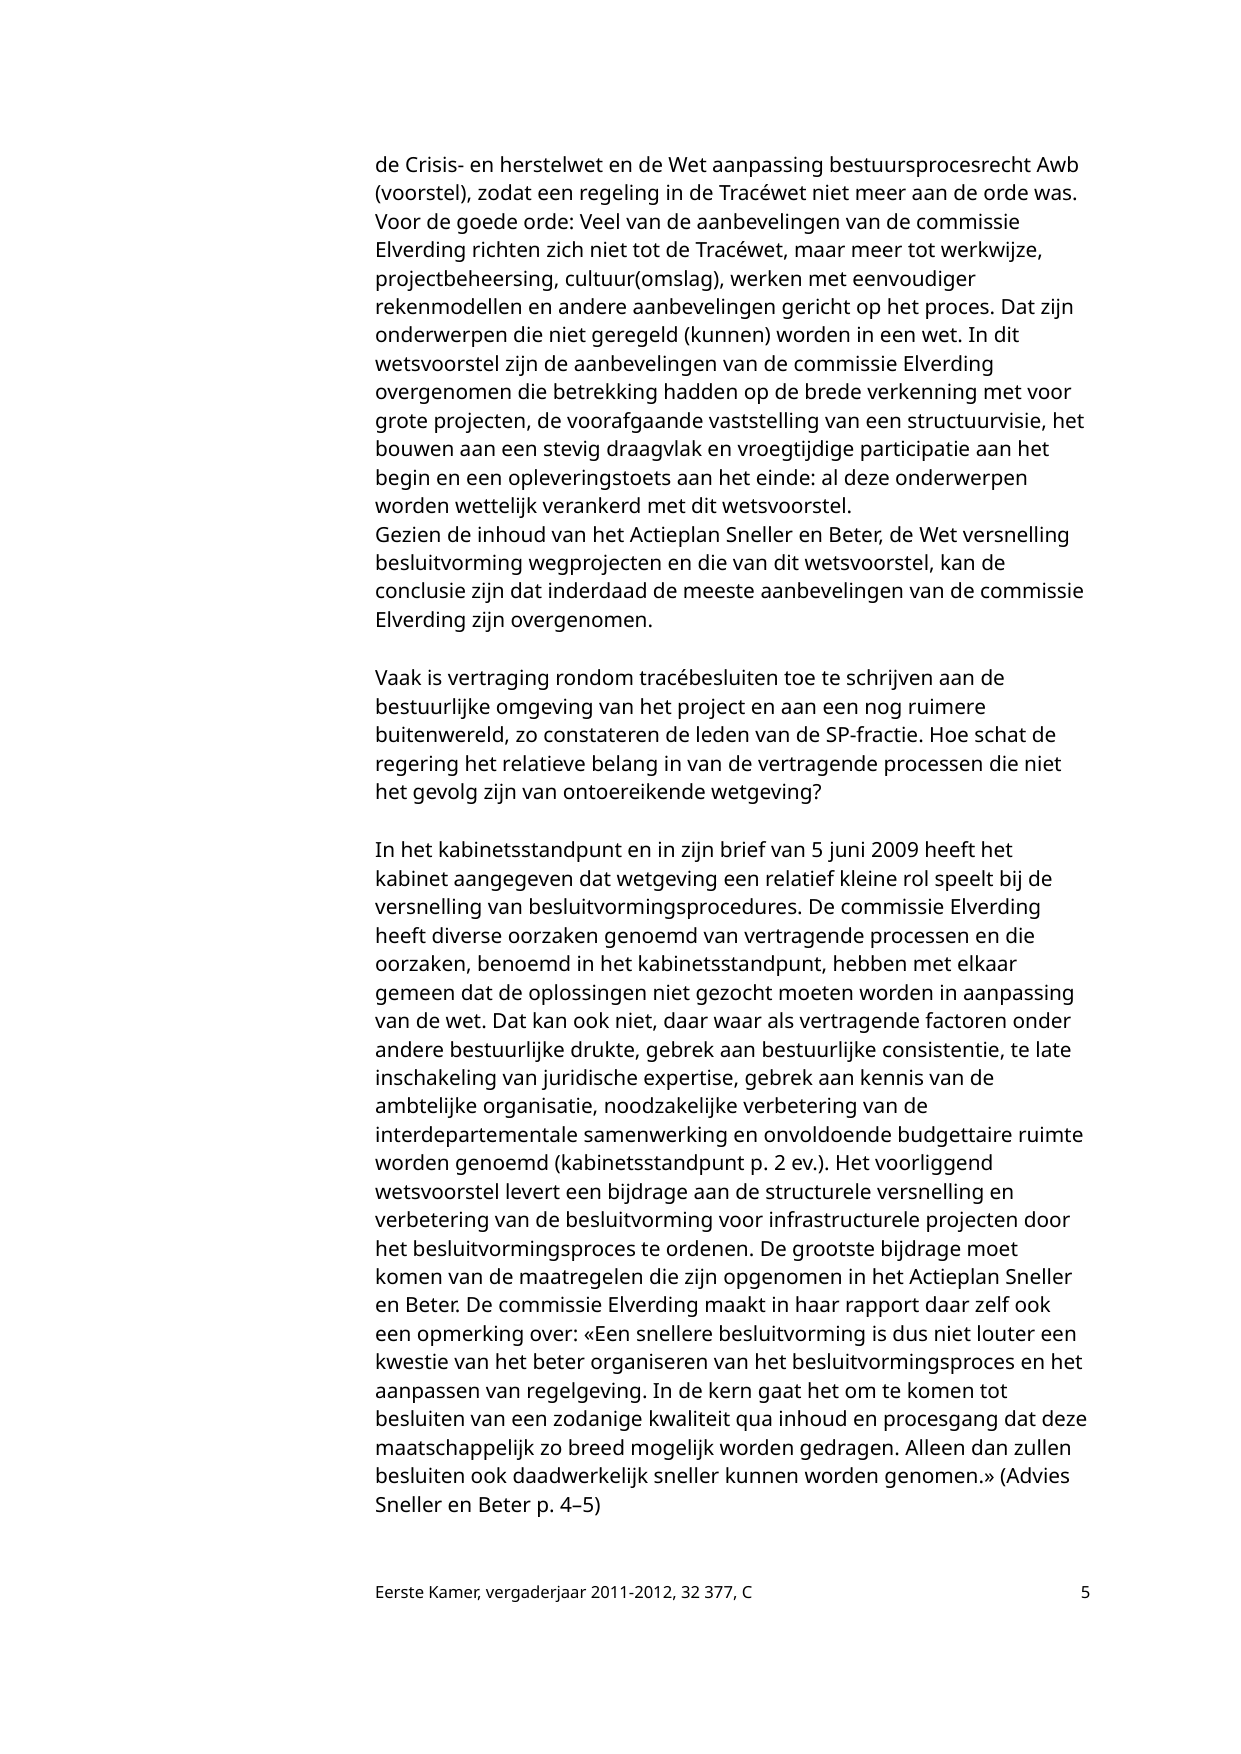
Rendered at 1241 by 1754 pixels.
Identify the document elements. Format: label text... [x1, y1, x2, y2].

text In het kabinetsstandpunt en in zijn brief van 5 juni 2009 heeft het kabinet aangegeven dat wetgeving een relatief kleine rol speelt bij de versnelling van besluitvormingsprocedures. De commissie Elverding heeft diverse oorzaken genoemd van vertragende processen en die oorzaken, benoemd in het kabinetsstandpunt, hebben met elkaar gemeen dat de oplossingen niet gezocht moeten worden in aanpassing van de wet. Dat kan ook niet, daar waar als vertragende factoren onder andere bestuurlijke drukte, gebrek aan bestuurlijke consistentie, te late inschakeling van juridische expertise, gebrek aan kennis van de ambtelijke organisatie, noodzakelijke verbetering van de interdepartementale samenwerking en onvoldoende budgettaire ruimte worden genoemd (kabinetsstandpunt p. 2 ev.). Het voorliggend wetsvoorstel levert een bijdrage aan de structurele versnelling en verbetering van de besluitvorming voor infrastructurele projecten door het besluitvormingsproces te ordenen. De grootste bijdrage moet komen van de maatregelen die zijn opgenomen in het Actieplan Sneller en Beter. De commissie Elverding maakt in haar rapport daar zelf ook een opmerking over: «Een snellere besluitvorming is dus niet louter een kwestie van het beter organiseren van het besluitvormingsproces en het aanpassen van regelgeving. In de kern gaat het om te komen tot besluiten van een zodanige kwaliteit qua inhoud en procesgang dat deze maatschappelijk zo breed mogelijk worden gedragen. Alleen dan zullen besluiten ook daadwerkelijk sneller kunnen worden genomen.» (Advies Sneller en Beter p. 4–5) [375, 836, 1090, 1518]
text de Crisis- en herstelwet en de Wet aanpassing bestuursprocesrecht Awb (voorstel), zodat een regeling in de Tracéwet niet meer aan de orde was. [375, 150, 1090, 207]
text Gezien de inhoud van het Actieplan Sneller en Beter, de Wet versnelling besluitvorming wegprojecten en die van dit wetsvoorstel, kan de conclusie zijn dat inderdaad de meeste aanbevelingen van de commissie Elverding zijn overgenomen. [375, 520, 1090, 633]
text Voor de goede orde: Veel van de aanbevelingen van de commissie Elverding richten zich niet tot de Tracéwet, maar meer tot werkwijze, projectbeheersing, cultuur(omslag), werken met eenvoudiger rekenmodellen en andere aanbevelingen gericht op het proces. Dat zijn onderwerpen die niet geregeld (kunnen) worden in een wet. In dit wetsvoorstel zijn de aanbevelingen van de commissie Elverding overgenomen die betrekking hadden op de brede verkenning met voor grote projecten, de voorafgaande vaststelling van een structuurvisie, het bouwen aan een stevig draagvlak en vroegtijdige participatie aan het begin en een opleveringstoets aan het einde: al deze onderwerpen worden wettelijk verankerd met dit wetsvoorstel. [375, 207, 1090, 520]
text Vaak is vertraging rondom tracébesluiten toe te schrijven aan de bestuurlijke omgeving van het project en aan een nog ruimere buitenwereld, zo constateren de leden van de SP-fractie. Hoe schat de regering het relatieve belang in van de vertragende processen die niet het gevolg zijn van ontoereikende wetgeving? [375, 663, 1090, 806]
